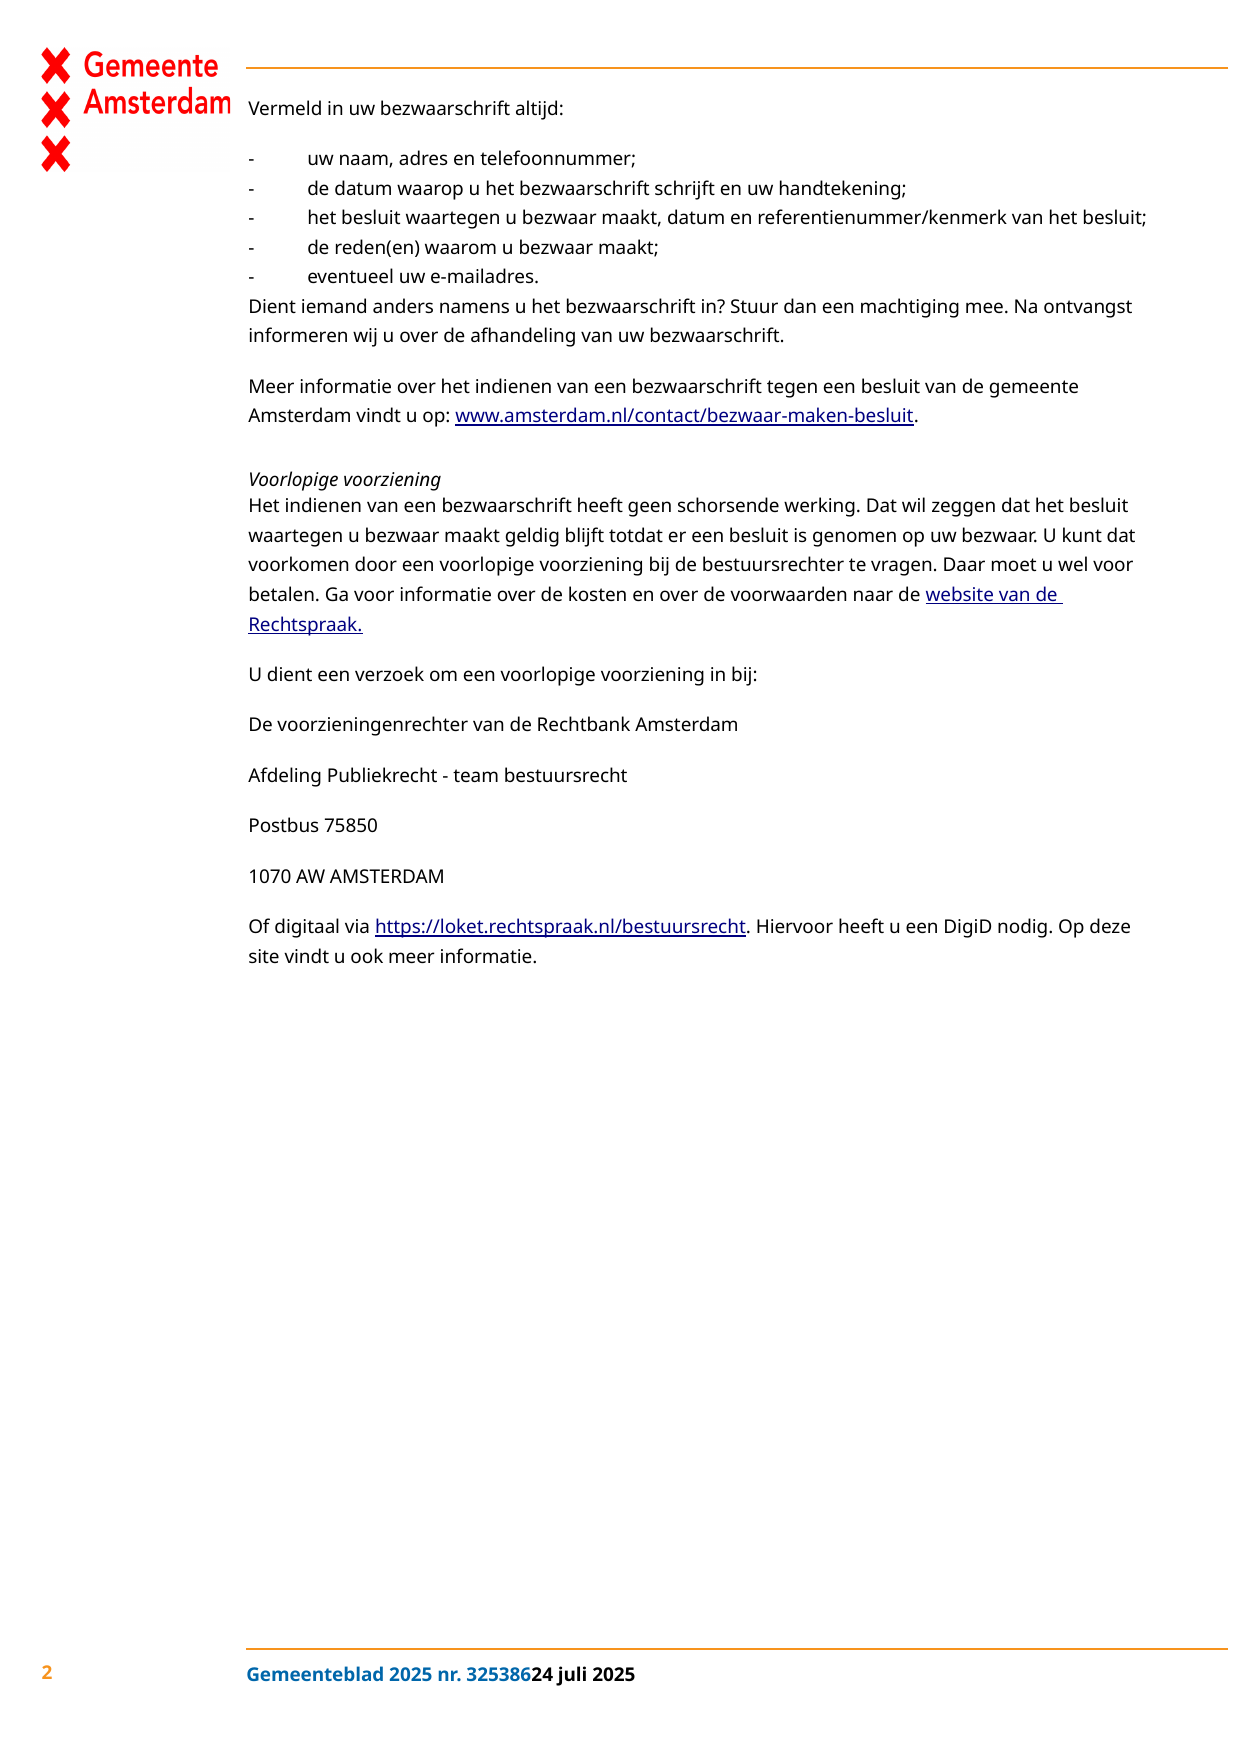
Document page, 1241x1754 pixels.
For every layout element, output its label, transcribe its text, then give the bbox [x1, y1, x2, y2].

text Dient iemand anders namens u het bezwaarschrift in? Stuur dan een machtiging mee. Na ontvangst informeren wij u over de afhandeling van uw bezwaarschrift. [248, 293, 1152, 348]
list de datum waarop u het bezwaarschrift schrijft en uw handtekening; [248, 175, 1152, 201]
text Voorlopige voorziening [248, 467, 1152, 492]
text Afdeling Publiekrecht - team bestuursrecht [248, 762, 1152, 788]
text 1070 AW AMSTERDAM [248, 863, 1152, 888]
text Of digitaal via https://loket.rechtspraak.nl/bestuursrecht. Hiervoor heeft u een DigiD nodig. Op deze site vindt u ook meer informatie. [248, 913, 1152, 968]
text U dient een verzoek om een voorlopige voorziening in bij: [248, 661, 1152, 687]
list de reden(en) waarom u bezwaar maakt; [248, 234, 1152, 260]
text Meer informatie over het indienen van een bezwaarschrift tegen een besluit van de gemeente Amsterdam vindt u op: www.amsterdam.nl/contact/bezwaar-maken-besluit. [248, 373, 1152, 428]
list het besluit waartegen u bezwaar maakt, datum en referentienummer/kenmerk van het besluit; [248, 204, 1152, 230]
picture [41, 47, 231, 172]
text De voorzieningenrechter van de Rechtbank Amsterdam [248, 712, 1152, 737]
text Postbus 75850 [248, 812, 1152, 838]
text Het indienen van een bezwaarschrift heeft geen schorsende werking. Dat wil zeggen dat het besluit waartegen u bezwaar maakt geldig blijft totdat er een besluit is genomen op uw bezwaar. U kunt dat voorkomen door een voorlopige voorziening bij de bestuursrechter te vragen. Daar moet u wel voor betalen. Ga voor informatie over de kosten en over de voorwaarden naar de website van de Rechtspraak. [248, 492, 1152, 636]
list eventueel uw e-mailadres. [248, 263, 1152, 289]
list uw naam, adres en telefoonnummer; [248, 145, 1152, 171]
text Vermeld in uw bezwaarschrift altijd: [248, 95, 1152, 121]
